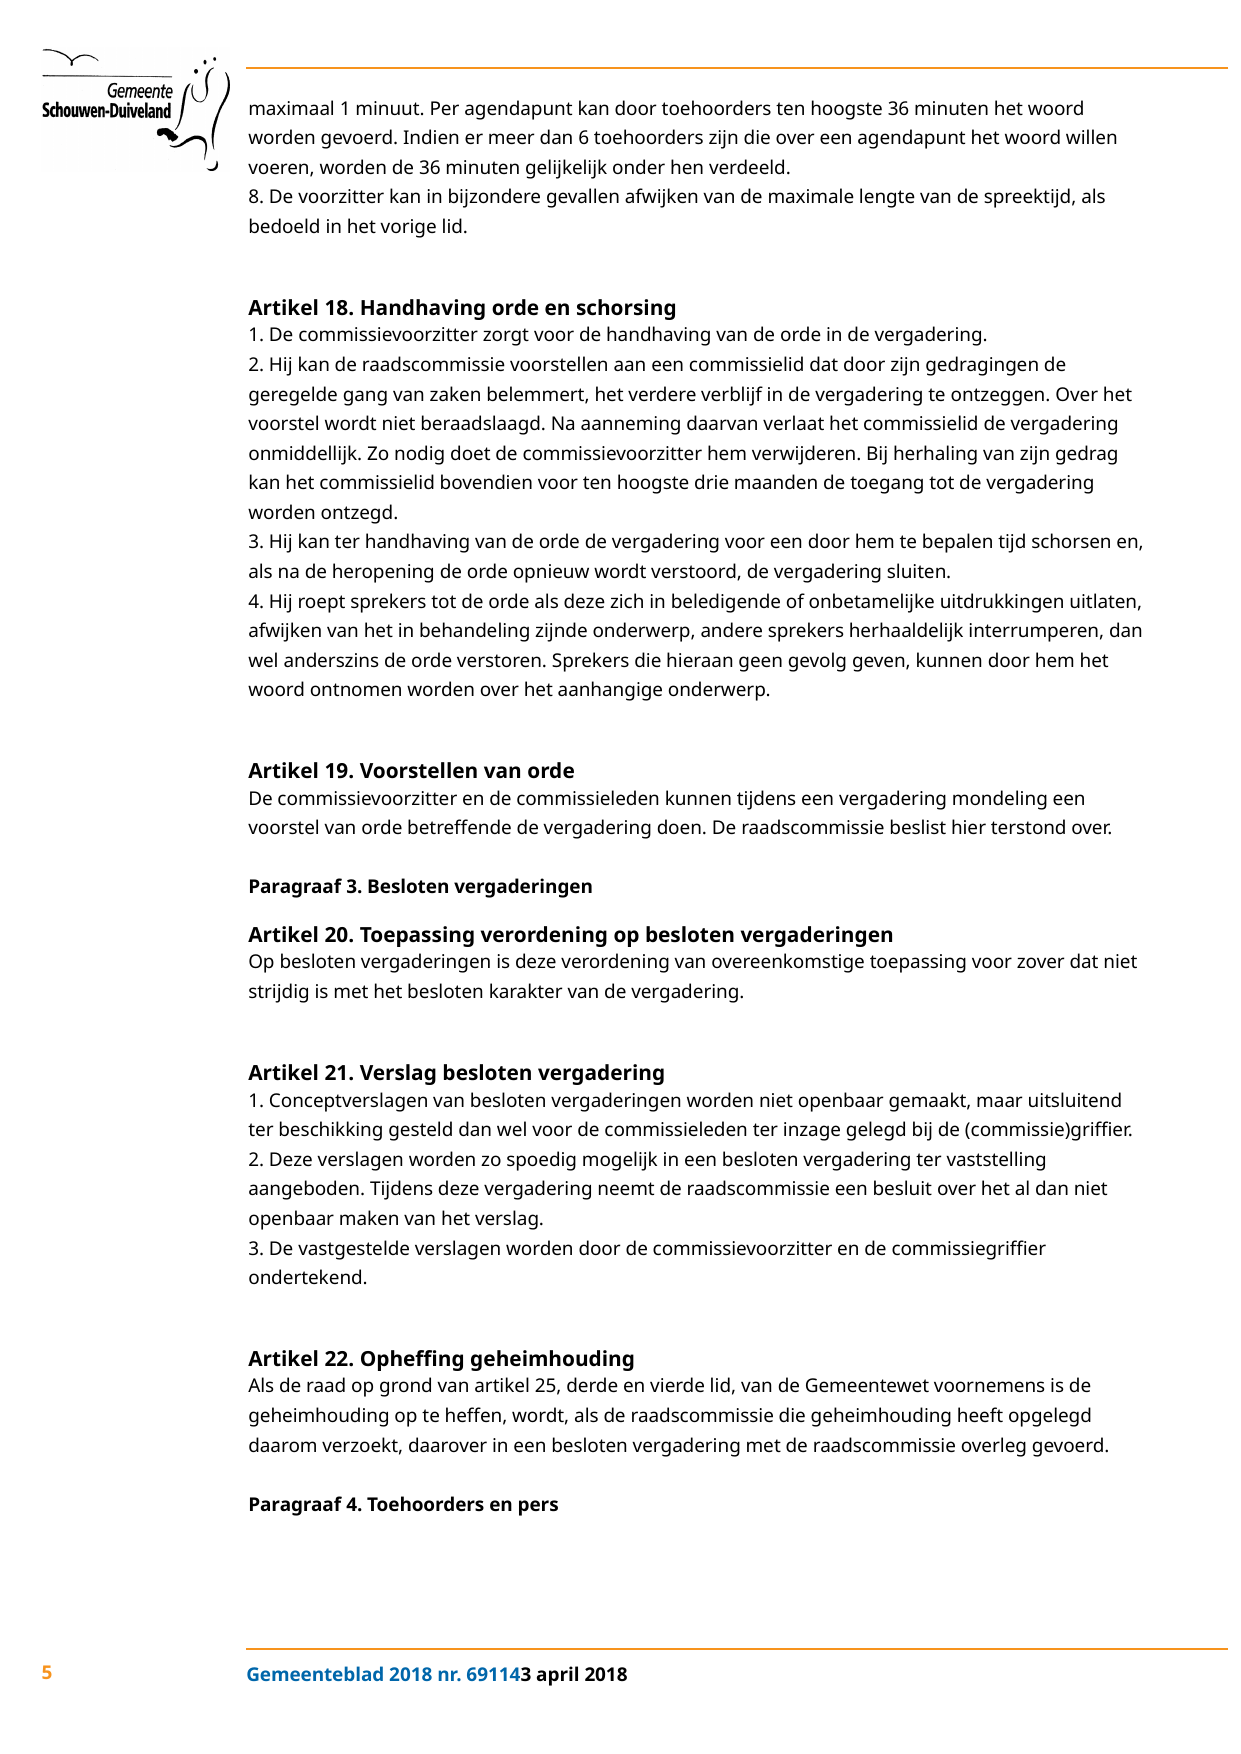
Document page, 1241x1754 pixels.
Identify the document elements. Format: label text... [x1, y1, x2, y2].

text De commissievoorzitter en de commissieleden kunnen tijdens een vergadering mondeling een voorstel van orde betreffende de vergadering doen. De raadscommissie beslist hier terstond over. [248, 785, 1152, 840]
text Als de raad op grond van artikel 25, derde en vierde lid, van de Gemeentewet voornemens is de geheimhouding op te heffen, wordt, als de raadscommissie die geheimhouding heeft opgelegd daarom verzoekt, daarover in een besloten vergadering met de raadscommissie overleg gevoerd. [248, 1373, 1152, 1458]
text 3. De vastgestelde verslagen worden door de commissievoorzitter en de commissiegriffier ondertekend. [248, 1235, 1152, 1290]
text Artikel 20. Toepassing verordening op besloten vergaderingen [248, 920, 1152, 949]
text 2. Hij kan de raadscommissie voorstellen aan een commissielid dat door zijn gedragingen de geregelde gang van zaken belemmert, het verdere verblijf in de vergadering te ontzeggen. Over het voorstel wordt niet beraadslaagd. Na aanneming daarvan verlaat het commissielid de vergadering onmiddellijk. Zo nodig doet de commissievoorzitter hem verwijderen. Bij herhaling van zijn gedrag kan het commissielid bovendien voor ten hoogste drie maanden de toegang tot de vergadering worden ontzegd. [248, 351, 1152, 525]
picture [41, 47, 231, 172]
text Artikel 22. Opheffing geheimhouding [248, 1344, 1152, 1373]
text 1. Conceptverslagen van besloten vergaderingen worden niet openbaar gemaakt, maar uitsluitend ter beschikking gesteld dan wel voor de commissieleden ter inzage gelegd bij de (commissie)griffier. [248, 1087, 1152, 1142]
text Artikel 18. Handhaving orde en schorsing [248, 293, 1152, 322]
text 1. De commissievoorzitter zorgt voor de handhaving van de orde in de vergadering. [248, 322, 1152, 347]
text 4. Hij roept sprekers tot de orde als deze zich in beledigende of onbetamelijke uitdrukkingen uitlaten, afwijken van het in behandeling zijnde onderwerp, andere sprekers herhaaldelijk interrumperen, dan wel anderszins de orde verstoren. Sprekers die hieraan geen gevolg geven, kunnen door hem het woord ontnomen worden over het aanhangige onderwerp. [248, 588, 1152, 702]
text 8. De voorzitter kan in bijzondere gevallen afwijken van de maximale lengte van de spreektijd, als bedoeld in het vorige lid. [248, 183, 1152, 239]
text 2. Deze verslagen worden zo spoedig mogelijk in een besloten vergadering ter vaststelling aangeboden. Tijdens deze vergadering neemt de raadscommissie een besluit over het al dan niet openbaar maken van het verslag. [248, 1146, 1152, 1231]
text 3. Hij kan ter handhaving van de orde de vergadering voor een door hem te bepalen tijd schorsen en, als na de heropening de orde opnieuw wordt verstoord, de vergadering sluiten. [248, 529, 1152, 584]
text Artikel 19. Voorstellen van orde [248, 757, 1152, 785]
text Paragraaf 4. Toehoorders en pers [248, 1491, 1152, 1517]
text Artikel 21. Verslag besloten vergadering [248, 1058, 1152, 1087]
text maximaal 1 minuut. Per agendapunt kan door toehoorders ten hoogste 36 minuten het woord worden gevoerd. Indien er meer dan 6 toehoorders zijn die over een agendapunt het woord willen voeren, worden de 36 minuten gelijkelijk onder hen verdeeld. [248, 95, 1152, 180]
text Paragraaf 3. Besloten vergaderingen [248, 874, 1152, 899]
text Op besloten vergaderingen is deze verordening van overeenkomstige toepassing voor zover dat niet strijdig is met het besloten karakter van de vergadering. [248, 949, 1152, 1004]
